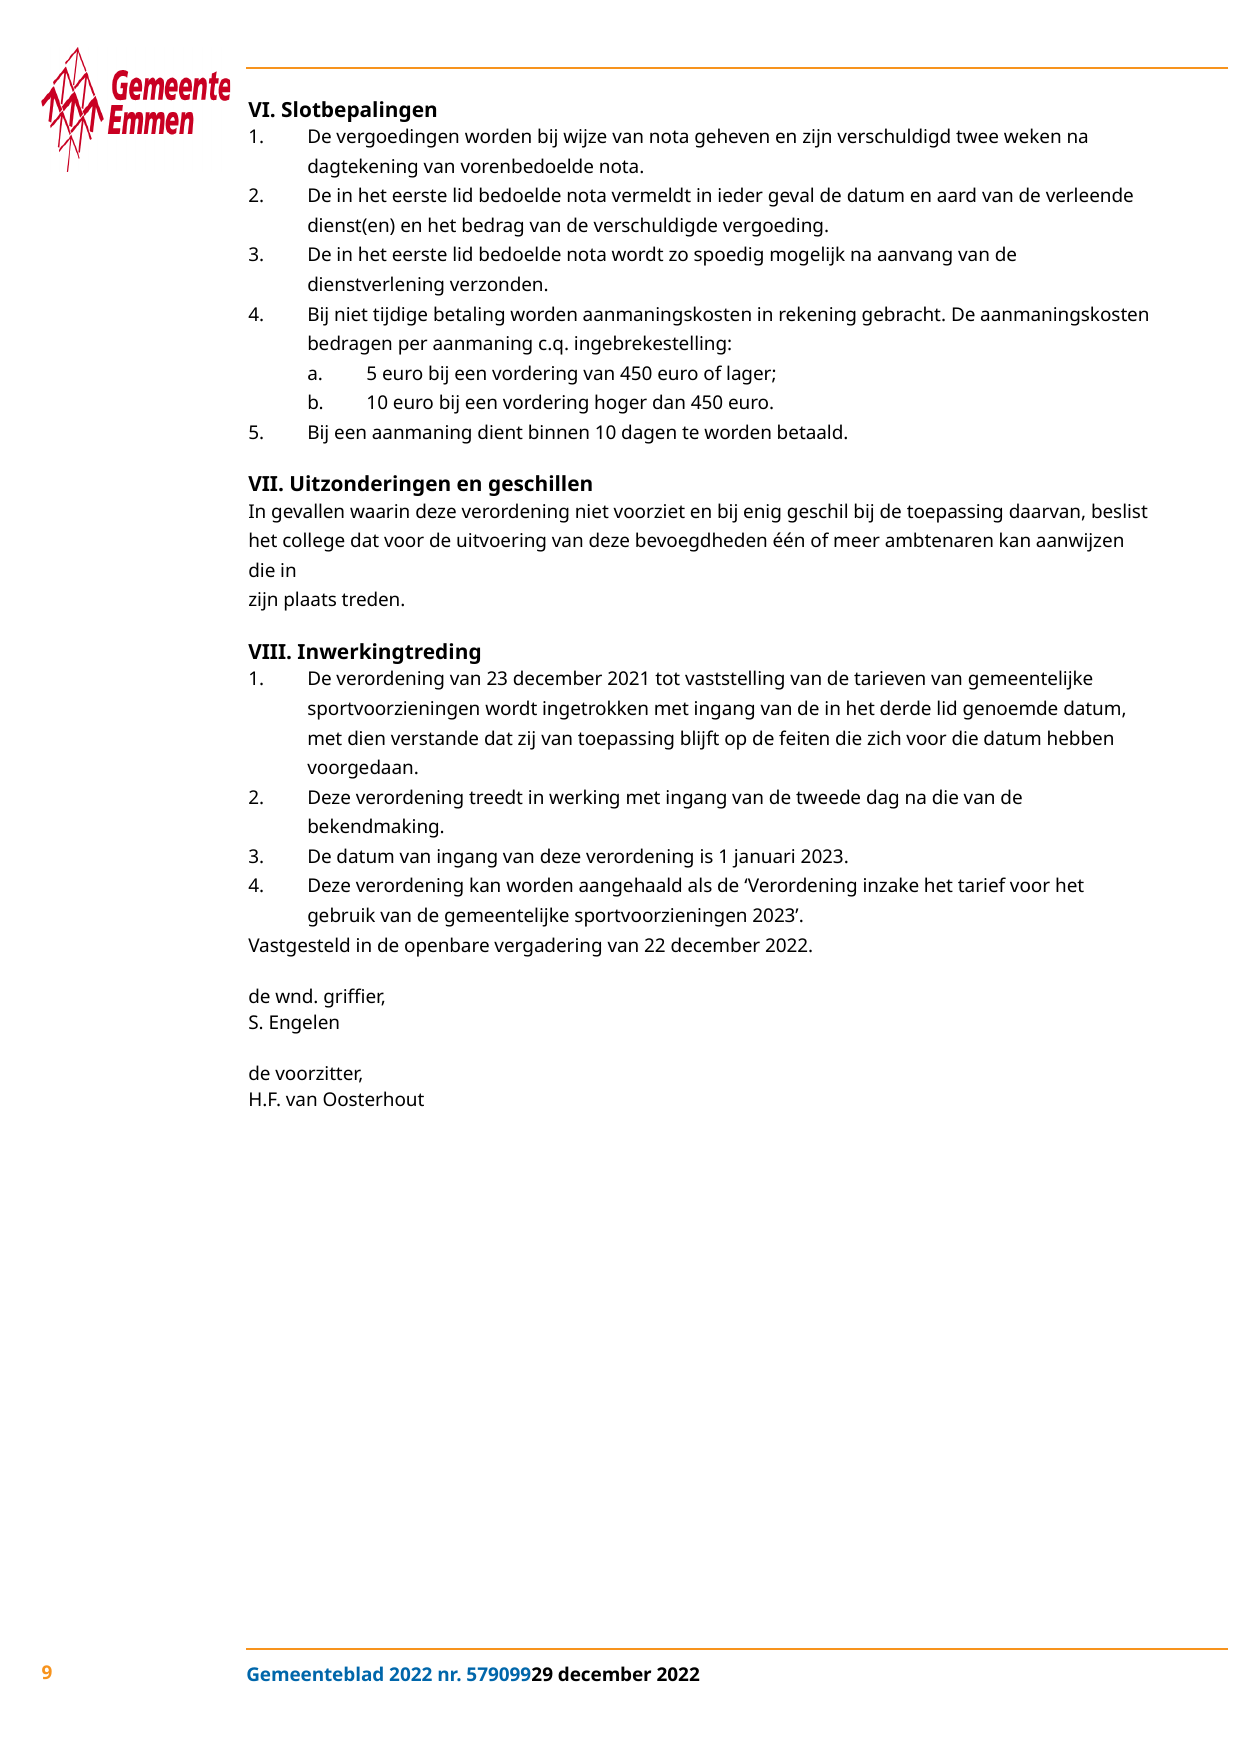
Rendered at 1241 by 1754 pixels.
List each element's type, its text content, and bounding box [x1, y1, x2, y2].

list De in het eerste lid bedoelde nota vermeldt in ieder geval de datum en aard van de verleende dienst(en) en het bedrag van de verschuldigde vergoeding. [248, 182, 1152, 238]
list De in het eerste lid bedoelde nota wordt zo spoedig mogelijk na aanvang van de dienstverlening verzonden. [248, 242, 1152, 297]
list De vergoedingen worden bij wijze van nota geheven en zijn verschuldigd twee weken na dagtekening van vorenbedoelde nota. [248, 123, 1152, 178]
list Bij een aanmaning dient binnen 10 dagen te worden betaald. [248, 419, 1152, 445]
text Vastgesteld in de openbare vergadering van 22 december 2022. [248, 932, 1152, 957]
text VI. Slotbepalingen [248, 95, 1152, 123]
text zijn plaats treden. [248, 587, 1152, 612]
list Bij niet tijdige betaling worden aanmaningskosten in rekening gebracht. De aanmaningskosten bedragen per aanmaning c.q. ingebrekestelling: [248, 301, 1152, 356]
text In gevallen waarin deze verordening niet voorziet en bij enig geschil bij de toepassing daarvan, beslist het college dat voor de uitvoering van deze bevoegdheden één of meer ambtenaren kan aanwijzen die in [248, 498, 1152, 583]
text de voorzitter, [248, 1060, 1152, 1086]
list Deze verordening kan worden aangehaald als de ‘Verordening inzake het tarief voor het gebruik van de gemeentelijke sportvoorzieningen 2023’. [248, 873, 1152, 928]
list 10 euro bij een vordering hoger dan 450 euro. [307, 389, 1152, 415]
list Deze verordening treedt in werking met ingang van de tweede dag na die van de bekendmaking. [248, 784, 1152, 839]
list 5 euro bij een vordering van 450 euro of lager; [307, 360, 1152, 386]
picture [41, 47, 231, 172]
text H.F. van Oosterhout [248, 1086, 1152, 1112]
text de wnd. griffier, [248, 983, 1152, 1009]
list De datum van ingang van deze verordening is 1 januari 2023. [248, 843, 1152, 869]
text VIII. Inwerkingtreding [248, 637, 1152, 666]
list De verordening van 23 december 2021 tot vaststelling van de tarieven van gemeentelijke sportvoorzieningen wordt ingetrokken met ingang van de in het derde lid genoemde datum, met dien verstande dat zij van toepassing blijft op de feiten die zich voor die datum hebben voorgedaan. [248, 666, 1152, 780]
text S. Engelen [248, 1009, 1152, 1035]
text VII. Uitzonderingen en geschillen [248, 469, 1152, 498]
